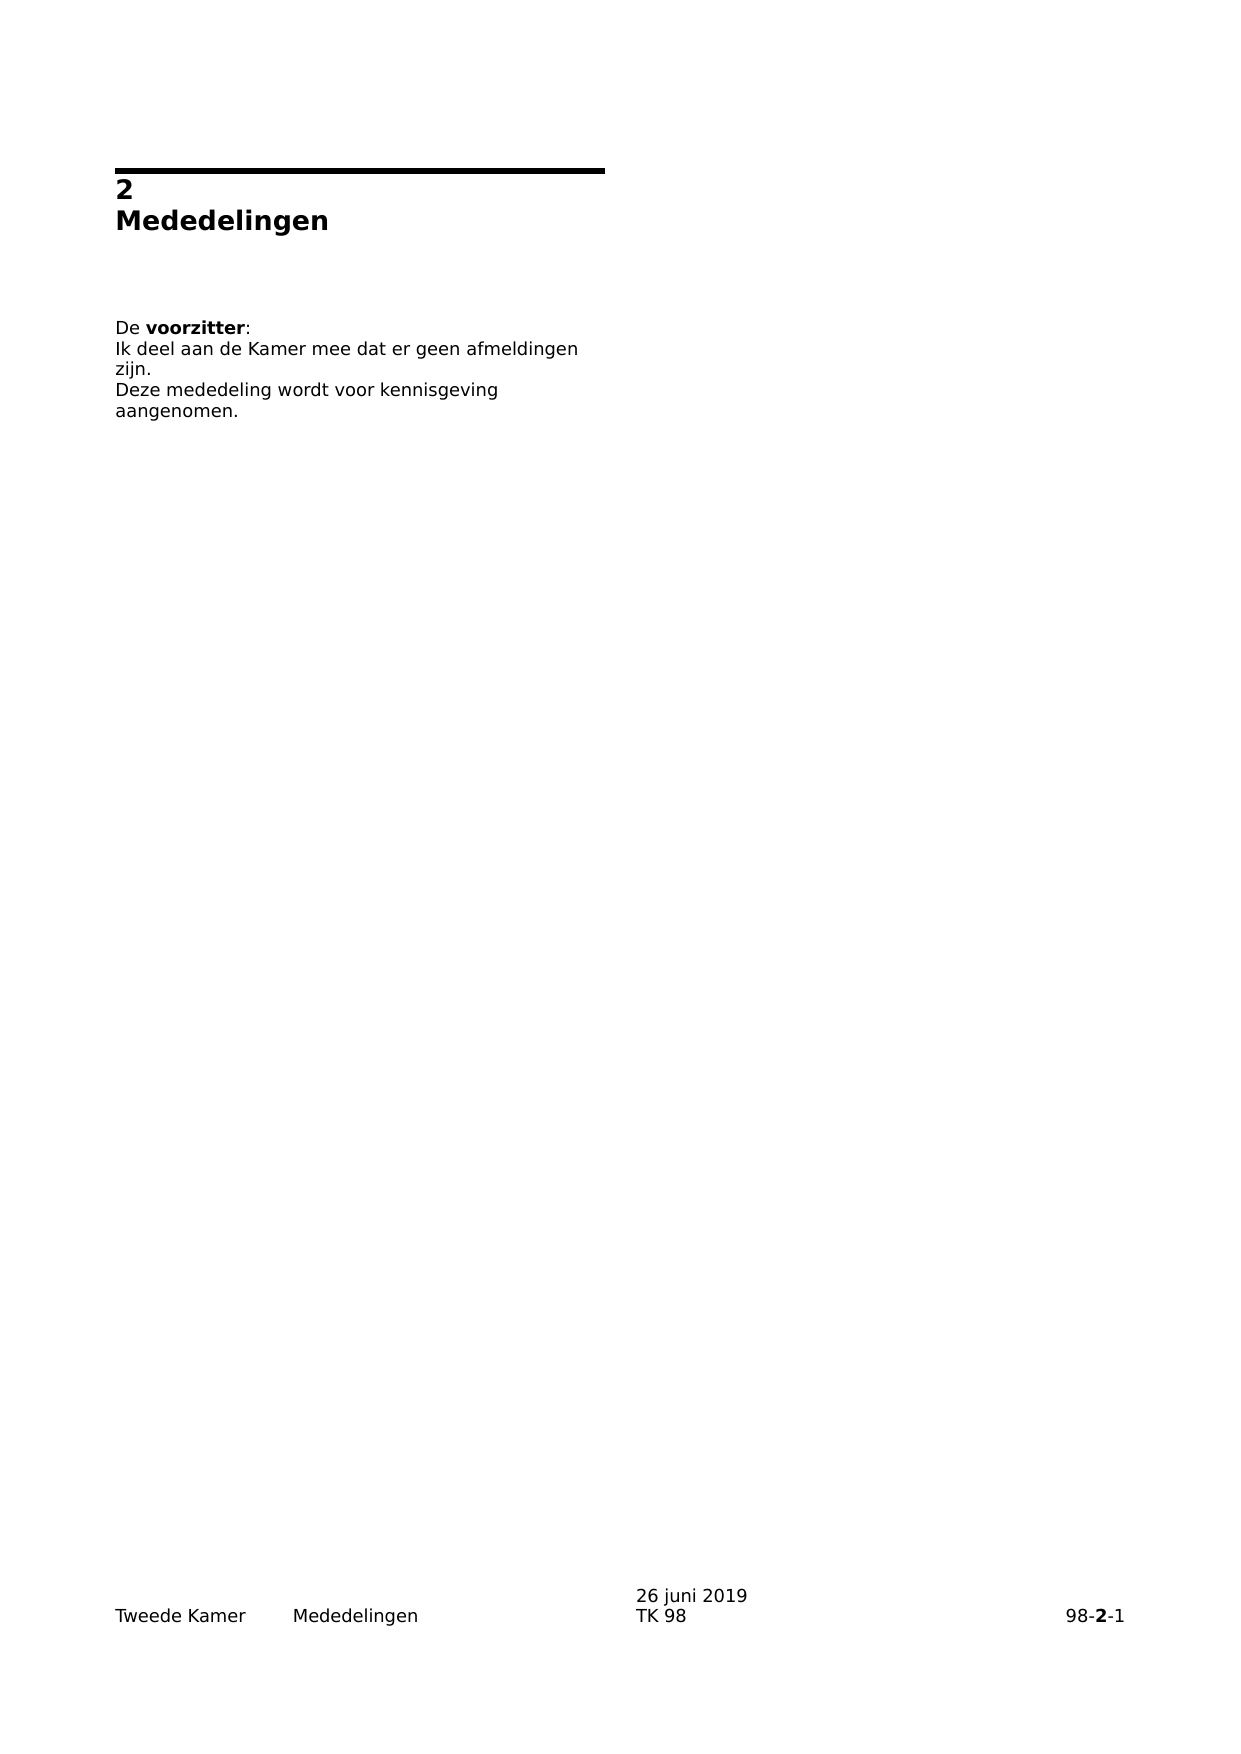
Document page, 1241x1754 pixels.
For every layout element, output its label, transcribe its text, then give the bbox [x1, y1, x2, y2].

text De voorzitter: [115, 318, 605, 338]
text Deze mededeling wordt voor kennisgeving aangenomen. [115, 380, 605, 422]
title 2 Mededelingen [115, 174, 605, 237]
text Ik deel aan de Kamer mee dat er geen afmeldingen zijn. [115, 338, 605, 380]
